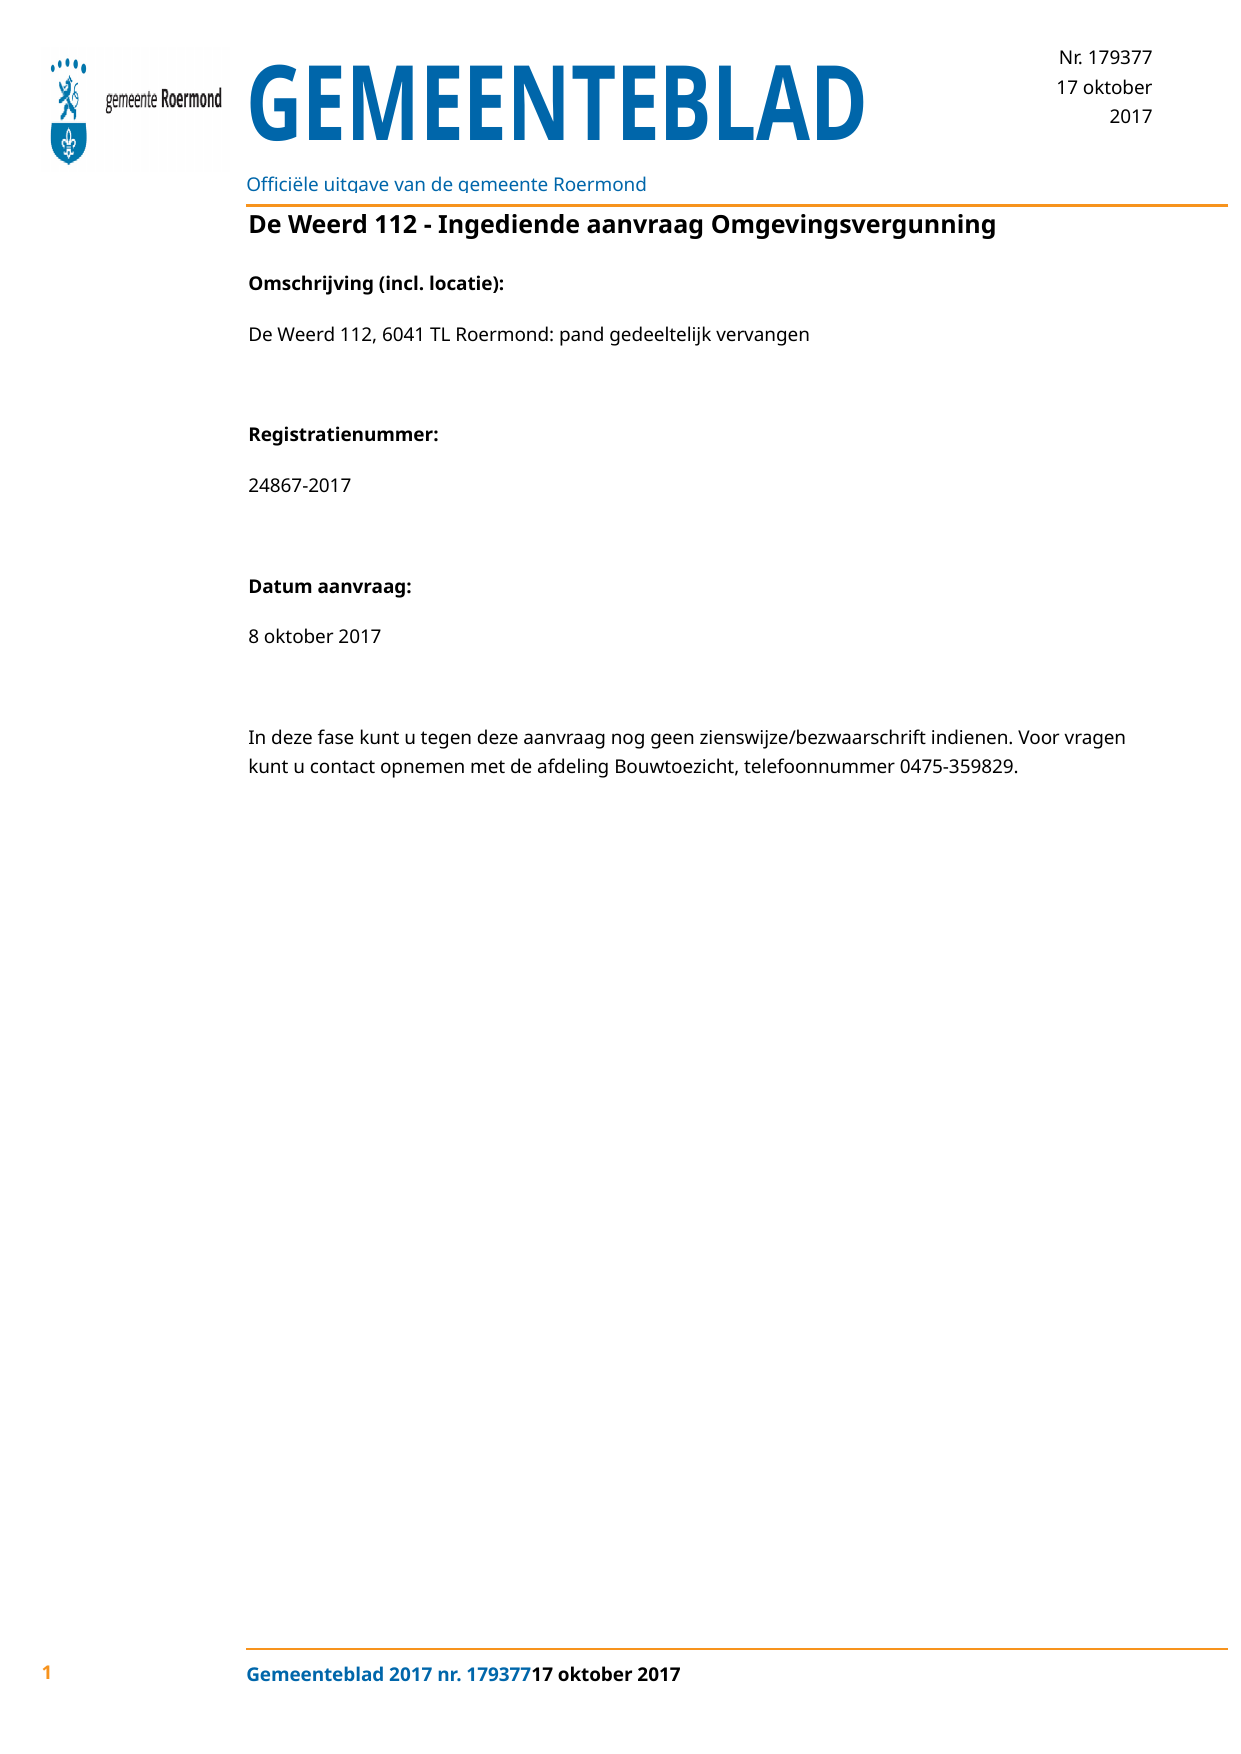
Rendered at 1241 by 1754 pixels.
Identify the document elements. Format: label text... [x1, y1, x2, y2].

text 24867-2017 [248, 472, 1152, 498]
text In deze fase kunt u tegen deze aanvraag nog geen zienswijze/bezwaarschrift indienen. Voor vragen kunt u contact opnemen met de afdeling Bouwtoezicht, telefoonnummer 0475-359829. [248, 724, 1152, 779]
text De Weerd 112 - Ingediende aanvraag Omgevingsvergunning [248, 207, 1152, 241]
text De Weerd 112, 6041 TL Roermond: pand gedeeltelijk vervangen [248, 321, 1152, 346]
text Datum aanvraag: [248, 573, 1152, 598]
text Omschrijving (incl. locatie): [248, 270, 1152, 296]
picture [41, 47, 231, 172]
text 8 oktober 2017 [248, 623, 1152, 649]
text Registratienummer: [248, 422, 1152, 447]
